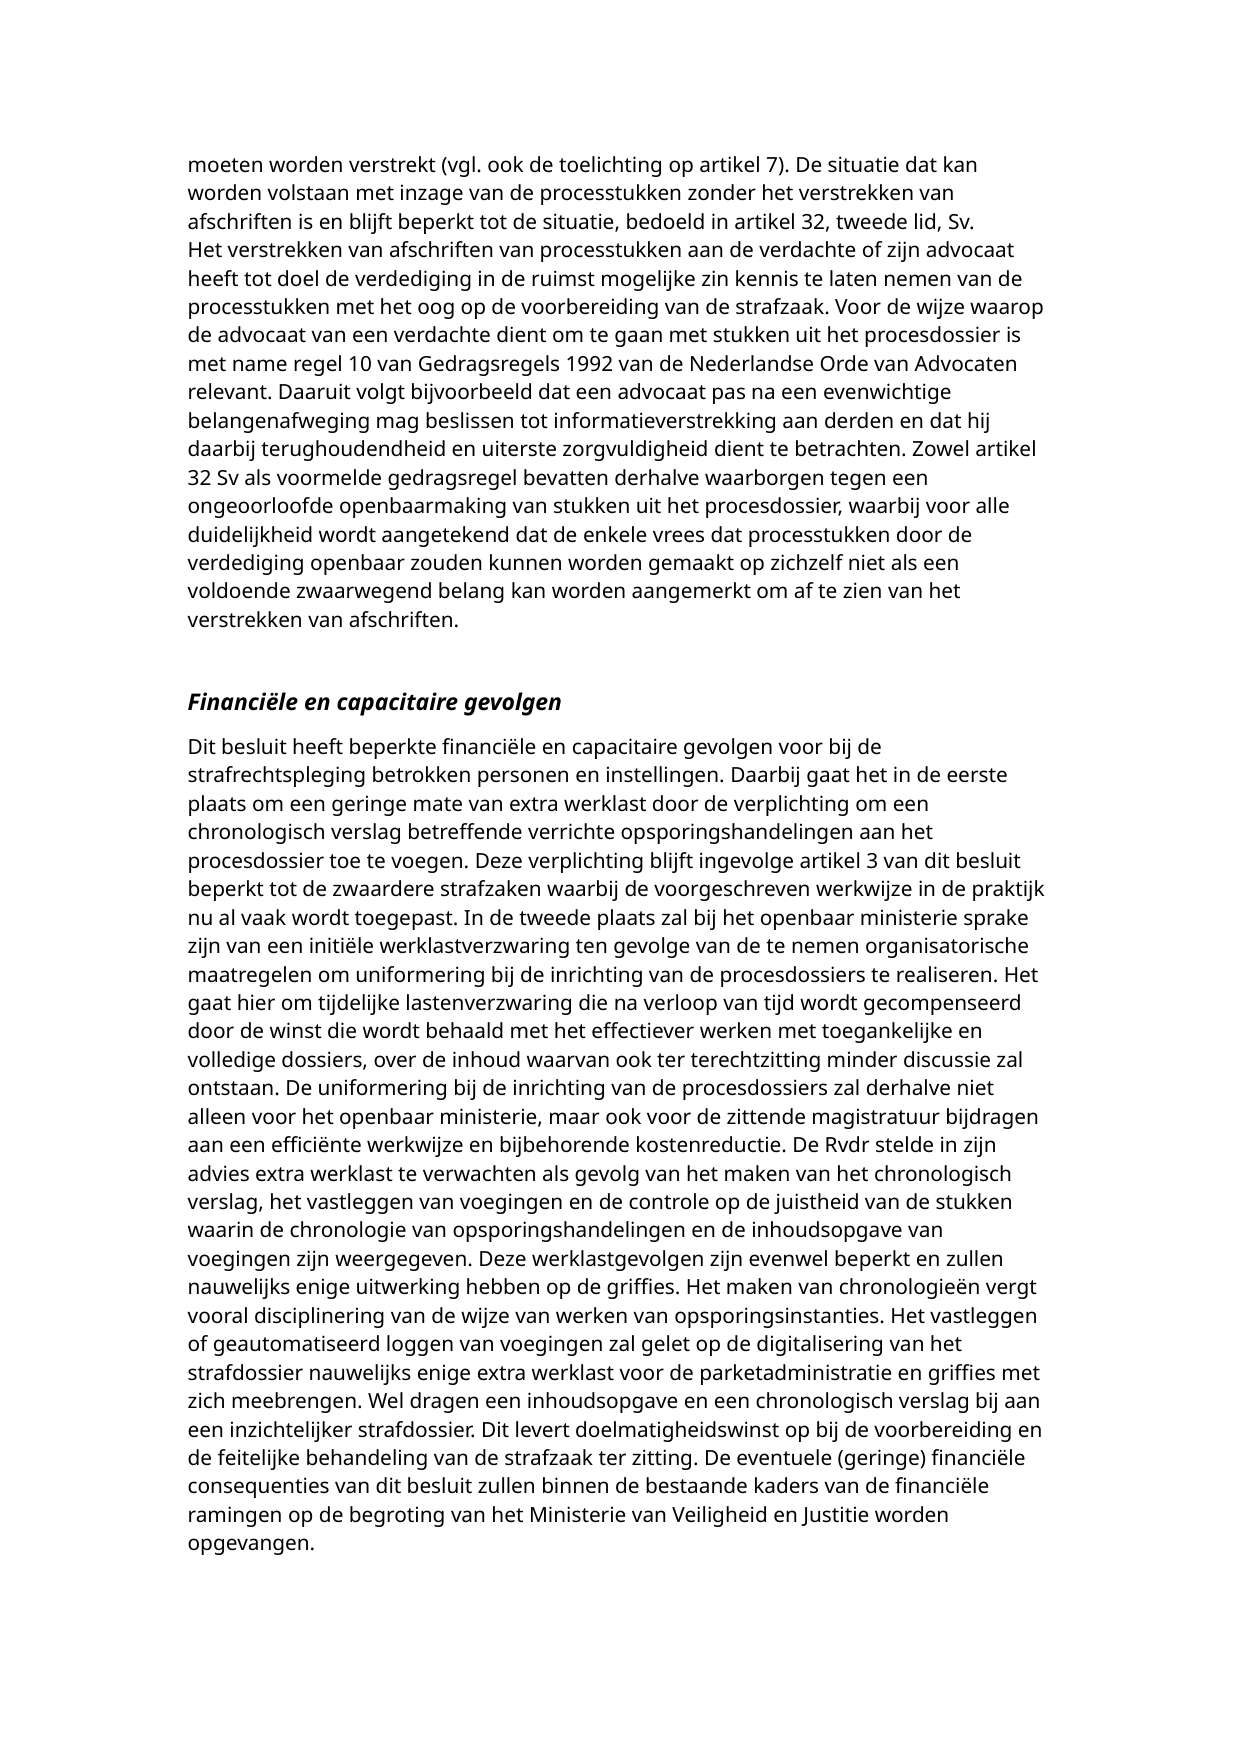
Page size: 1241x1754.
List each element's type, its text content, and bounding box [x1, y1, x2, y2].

subtitle Financiële en capacitaire gevolgen [187, 686, 1053, 717]
text moeten worden verstrekt (vgl. ook de toelichting op artikel 7). De situatie dat kan worden volstaan met inzage van de processtukken zonder het verstrekken van afschriften is en blijft beperkt tot de situatie, bedoeld in artikel 32, tweede lid, Sv. [187, 150, 1053, 235]
text Het verstrekken van afschriften van processtukken aan de verdachte of zijn advocaat heeft tot doel de verdediging in de ruimst mogelijke zin kennis te laten nemen van de processtukken met het oog op de voorbereiding van de strafzaak. Voor de wijze waarop de advocaat van een verdachte dient om te gaan met stukken uit het procesdossier is met name regel 10 van Gedragsregels 1992 van de Nederlandse Orde van Advocaten relevant. Daaruit volgt bijvoorbeeld dat een advocaat pas na een evenwichtige belangenafweging mag beslissen tot informatieverstrekking aan derden en dat hij daarbij terughoudendheid en uiterste zorgvuldigheid dient te betrachten. Zowel artikel 32 Sv als voormelde gedragsregel bevatten derhalve waarborgen tegen een ongeoorloofde openbaarmaking van stukken uit het procesdossier, waarbij voor alle duidelijkheid wordt aangetekend dat de enkele vrees dat processtukken door de verdediging openbaar zouden kunnen worden gemaakt op zichzelf niet als een voldoende zwaarwegend belang kan worden aangemerkt om af te zien van het verstrekken van afschriften. [187, 235, 1053, 633]
text Dit besluit heeft beperkte financiële en capacitaire gevolgen voor bij de strafrechtspleging betrokken personen en instellingen. Daarbij gaat het in de eerste plaats om een geringe mate van extra werklast door de verplichting om een chronologisch verslag betreffende verrichte opsporingshandelingen aan het procesdossier toe te voegen. Deze verplichting blijft ingevolge artikel 3 van dit besluit beperkt tot de zwaardere strafzaken waarbij de voorgeschreven werkwijze in de praktijk nu al vaak wordt toegepast. In de tweede plaats zal bij het openbaar ministerie sprake zijn van een initiële werklastverzwaring ten gevolge van de te nemen organisatorische maatregelen om uniformering bij de inrichting van de procesdossiers te realiseren. Het gaat hier om tijdelijke lastenverzwaring die na verloop van tijd wordt gecompenseerd door de winst die wordt behaald met het effectiever werken met toegankelijke en volledige dossiers, over de inhoud waarvan ook ter terechtzitting minder discussie zal ontstaan. De uniformering bij de inrichting van de procesdossiers zal derhalve niet alleen voor het openbaar ministerie, maar ook voor de zittende magistratuur bijdragen aan een efficiënte werkwijze en bijbehorende kostenreductie. De Rvdr stelde in zijn advies extra werklast te verwachten als gevolg van het maken van het chronologisch verslag, het vastleggen van voegingen en de controle op de juistheid van de stukken waarin de chronologie van opsporingshandelingen en de inhoudsopgave van voegingen zijn weergegeven. Deze werklastgevolgen zijn evenwel beperkt en zullen nauwelijks enige uitwerking hebben op de griffies. Het maken van chronologieën vergt vooral disciplinering van de wijze van werken van opsporingsinstanties. Het vastleggen of geautomatiseerd loggen van voegingen zal gelet op de digitalisering van het strafdossier nauwelijks enige extra werklast voor de parketadministratie en griffies met zich meebrengen. Wel dragen een inhoudsopgave en een chronologisch verslag bij aan een inzichtelijker strafdossier. Dit levert doelmatigheidswinst op bij de voorbereiding en de feitelijke behandeling van de strafzaak ter zitting. De eventuele (geringe) financiële consequenties van dit besluit zullen binnen de bestaande kaders van de financiële ramingen op de begroting van het Ministerie van Veiligheid en Justitie worden opgevangen. [187, 732, 1053, 1557]
